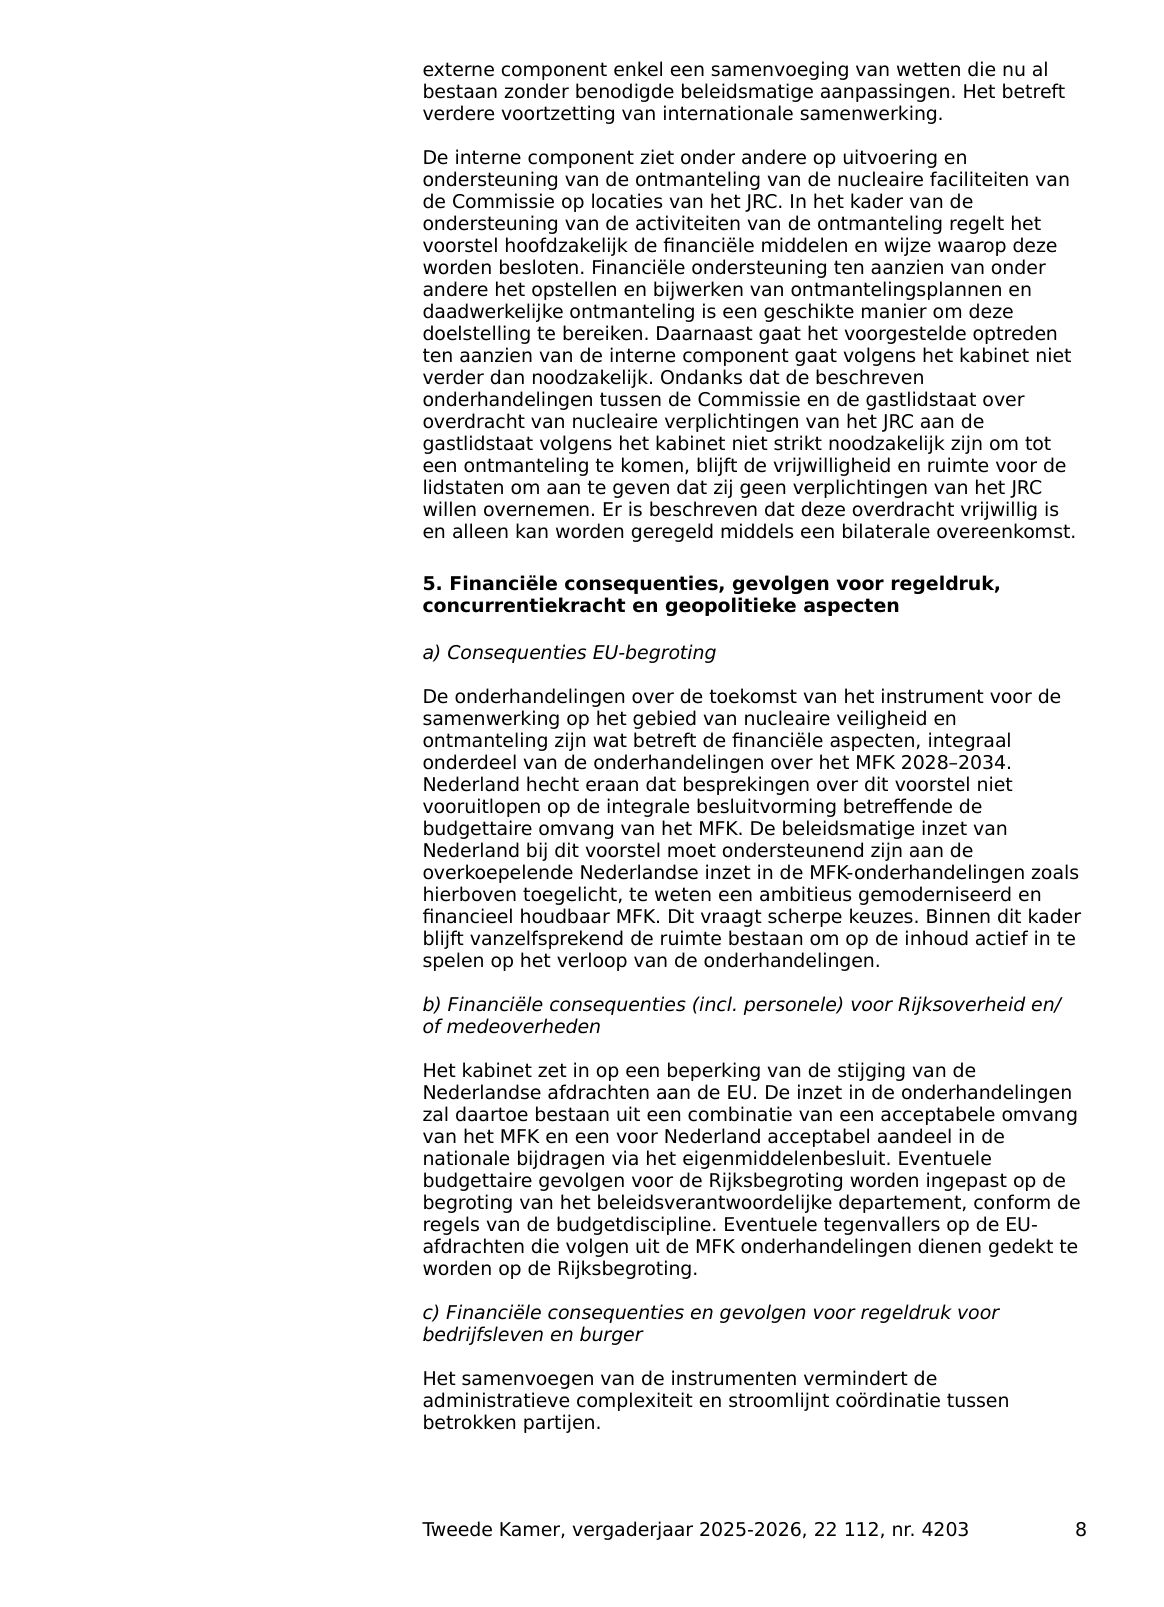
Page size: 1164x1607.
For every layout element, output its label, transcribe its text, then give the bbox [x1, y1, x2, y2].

text externe component enkel een samenvoeging van wetten die nu al bestaan zonder benodigde beleidsmatige aanpassingen. Het betreft verdere voortzetting van internationale samenwerking. [422, 59, 1087, 125]
subtitle 5. Financiële consequenties, gevolgen voor regeldruk, concurrentiekracht en geopolitieke aspecten [422, 573, 1087, 617]
text De interne component ziet onder andere op uitvoering en ondersteuning van de ontmanteling van de nucleaire faciliteiten van de Commissie op locaties van het JRC. In het kader van de ondersteuning van de activiteiten van de ontmanteling regelt het voorstel hoofdzakelijk de financiële middelen en wijze waarop deze worden besloten. Financiële ondersteuning ten aanzien van onder andere het opstellen en bijwerken van ontmantelingsplannen en daadwerkelijke ontmanteling is een geschikte manier om deze doelstelling te bereiken. Daarnaast gaat het voorgestelde optreden ten aanzien van de interne component gaat volgens het kabinet niet verder dan noodzakelijk. Ondanks dat de beschreven onderhandelingen tussen de Commissie en de gastlidstaat over overdracht van nucleaire verplichtingen van het JRC aan de gastlidstaat volgens het kabinet niet strikt noodzakelijk zijn om tot een ontmanteling te komen, blijft de vrijwilligheid en ruimte voor de lidstaten om aan te geven dat zij geen verplichtingen van het JRC willen overnemen. Er is beschreven dat deze overdracht vrijwillig is en alleen kan worden geregeld middels een bilaterale overeenkomst. [422, 147, 1087, 543]
subtitle b) Financiële consequenties (incl. personele) voor Rijksoverheid en/ of medeoverheden [422, 994, 1087, 1038]
text Het samenvoegen van de instrumenten vermindert de administratieve complexiteit en stroomlijnt coördinatie tussen betrokken partijen. [422, 1368, 1087, 1434]
subtitle c) Financiële consequenties en gevolgen voor regeldruk voor bedrijfsleven en burger [422, 1302, 1087, 1346]
subtitle a) Consequenties EU-begroting [422, 642, 1087, 664]
text Het kabinet zet in op een beperking van de stijging van de Nederlandse afdrachten aan de EU. De inzet in de onderhandelingen zal daartoe bestaan uit een combinatie van een acceptabele omvang van het MFK en een voor Nederland acceptabel aandeel in de nationale bijdragen via het eigenmiddelenbesluit. Eventuele budgettaire gevolgen voor de Rijksbegroting worden ingepast op de begroting van het beleidsverantwoordelijke departement, conform de regels van de budgetdiscipline. Eventuele tegenvallers op de EU-afdrachten die volgen uit de MFK onderhandelingen dienen gedekt te worden op de Rijksbegroting. [422, 1060, 1087, 1280]
text De onderhandelingen over de toekomst van het instrument voor de samenwerking op het gebied van nucleaire veiligheid en ontmanteling zijn wat betreft de financiële aspecten, integraal onderdeel van de onderhandelingen over het MFK 2028–2034. Nederland hecht eraan dat besprekingen over dit voorstel niet vooruitlopen op de integrale besluitvorming betreffende de budgettaire omvang van het MFK. De beleidsmatige inzet van Nederland bij dit voorstel moet ondersteunend zijn aan de overkoepelende Nederlandse inzet in de MFK-onderhandelingen zoals hierboven toegelicht, te weten een ambitieus gemoderniseerd en financieel houdbaar MFK. Dit vraagt scherpe keuzes. Binnen dit kader blijft vanzelfsprekend de ruimte bestaan om op de inhoud actief in te spelen op het verloop van de onderhandelingen. [422, 686, 1087, 972]
